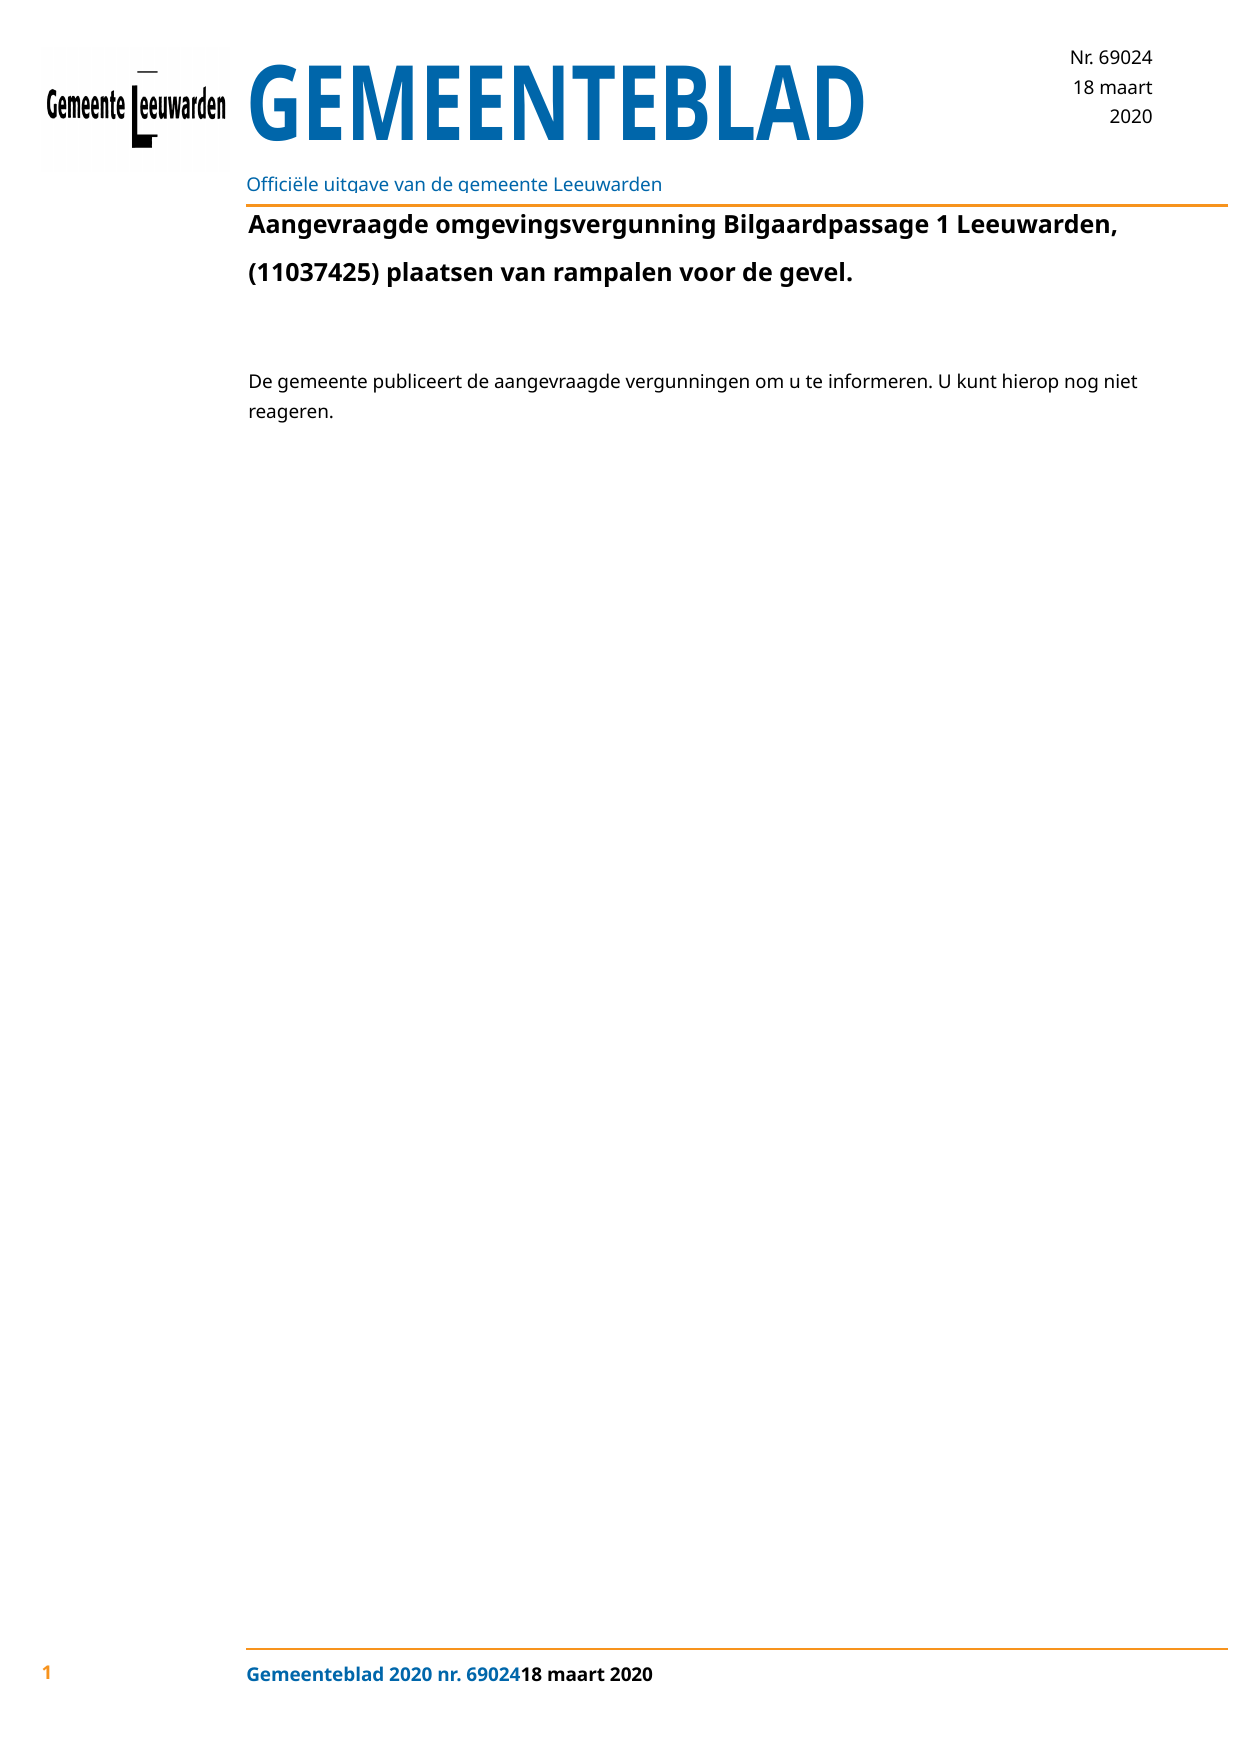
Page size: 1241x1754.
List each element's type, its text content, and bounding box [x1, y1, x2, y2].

text De gemeente publiceert de aangevraagde vergunningen om u te informeren. U kunt hierop nog niet reageren. [248, 368, 1152, 424]
text Aangevraagde omgevingsvergunning Bilgaardpassage 1 Leeuwarden, (11037425) plaatsen van rampalen voor de gevel. [248, 207, 1152, 288]
picture [41, 47, 231, 172]
